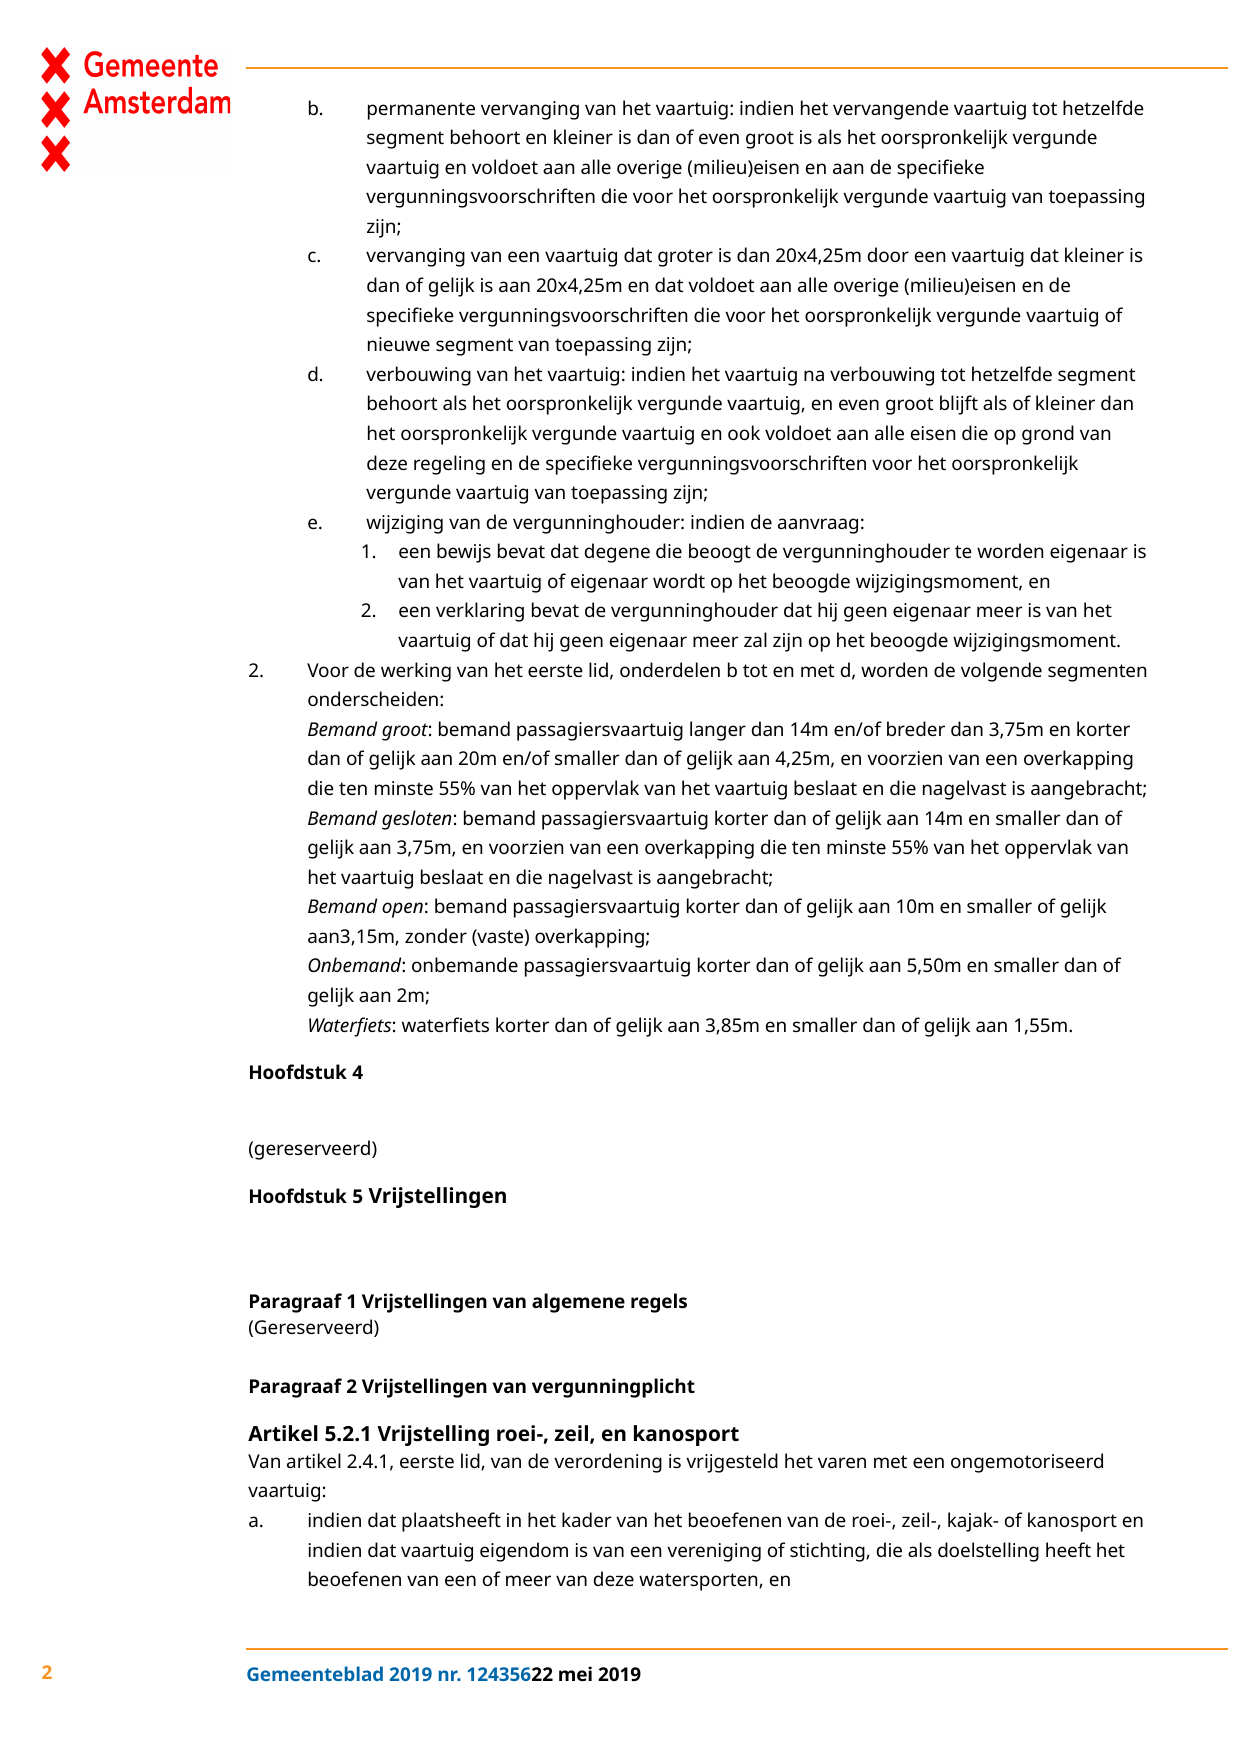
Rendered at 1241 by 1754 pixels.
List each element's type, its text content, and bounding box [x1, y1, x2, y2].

text Paragraaf 1 Vrijstellingen van algemene regels [248, 1288, 1152, 1314]
text Paragraaf 2 Vrijstellingen van vergunningplicht [248, 1373, 1152, 1399]
text Artikel 5.2.1 Vrijstelling roei-, zeil, en kanosport [248, 1419, 1152, 1448]
text Hoofdstuk 4 [248, 1057, 1152, 1086]
list wijziging van de vergunninghouder: indien de aanvraag: [307, 509, 1152, 535]
list vervanging van een vaartuig dat groter is dan 20x4,25m door een vaartuig dat kleiner is dan of gelijk is aan 20x4,25m en dat voldoet aan alle overige (milieu)eisen en de specifieke vergunningsvoorschriften die voor het oorspronkelijk vergunde vaartuig of nieuwe segment van toepassing zijn; [307, 243, 1152, 357]
list Voor de werking van het eerste lid, onderdelen b tot en met d, worden de volgende segmenten onderscheiden: [248, 657, 1152, 712]
text Van artikel 2.4.1, eerste lid, van de verordening is vrijgesteld het varen met een ongemotoriseerd vaartuig: [248, 1448, 1152, 1503]
list Waterfiets: waterfiets korter dan of gelijk aan 3,85m en smaller dan of gelijk aan 1,55m. [248, 1012, 1152, 1038]
list indien dat plaatsheeft in het kader van het beoefenen van de roei-, zeil-, kajak- of kanosport en indien dat vaartuig eigendom is van een vereniging of stichting, die als doelstelling heeft het beoefenen van een of meer van deze watersporten, en [248, 1507, 1152, 1592]
text Hoofdstuk 5 Vrijstellingen [248, 1181, 1152, 1209]
list een bewijs bevat dat degene die beoogt de vergunninghouder te worden eigenaar is van het vaartuig of eigenaar wordt op het beoogde wijzigingsmoment, en [361, 538, 1152, 594]
list Bemand groot: bemand passagiersvaartuig langer dan 14m en/of breder dan 3,75m en korter dan of gelijk aan 20m en/of smaller dan of gelijk aan 4,25m, en voorzien van een overkapping die ten minste 55% van het oppervlak van het vaartuig beslaat en die nagelvast is aangebracht; [248, 716, 1152, 801]
list permanente vervanging van het vaartuig: indien het vervangende vaartuig tot hetzelfde segment behoort en kleiner is dan of even groot is als het oorspronkelijk vergunde vaartuig en voldoet aan alle overige (milieu)eisen en aan de specifieke vergunningsvoorschriften die voor het oorspronkelijk vergunde vaartuig van toepassing zijn; [307, 95, 1152, 239]
list Bemand open: bemand passagiersvaartuig korter dan of gelijk aan 10m en smaller of gelijk aan3,15m, zonder (vaste) overkapping; [248, 893, 1152, 949]
text (Gereserveerd) [248, 1314, 1152, 1339]
picture [41, 47, 231, 172]
list Onbemand: onbemande passagiersvaartuig korter dan of gelijk aan 5,50m en smaller dan of gelijk aan 2m; [248, 953, 1152, 1008]
list Bemand gesloten: bemand passagiersvaartuig korter dan of gelijk aan 14m en smaller dan of gelijk aan 3,75m, en voorzien van een overkapping die ten minste 55% van het oppervlak van het vaartuig beslaat en die nagelvast is aangebracht; [248, 805, 1152, 890]
list verbouwing van het vaartuig: indien het vaartuig na verbouwing tot hetzelfde segment behoort als het oorspronkelijk vergunde vaartuig, en even groot blijft als of kleiner dan het oorspronkelijk vergunde vaartuig en ook voldoet aan alle eisen die op grond van deze regeling en de specifieke vergunningsvoorschriften voor het oorspronkelijk vergunde vaartuig van toepassing zijn; [307, 361, 1152, 505]
list een verklaring bevat de vergunninghouder dat hij geen eigenaar meer is van het vaartuig of dat hij geen eigenaar meer zal zijn op het beoogde wijzigingsmoment. [361, 598, 1152, 653]
text (gereserveerd) [248, 1135, 1152, 1161]
